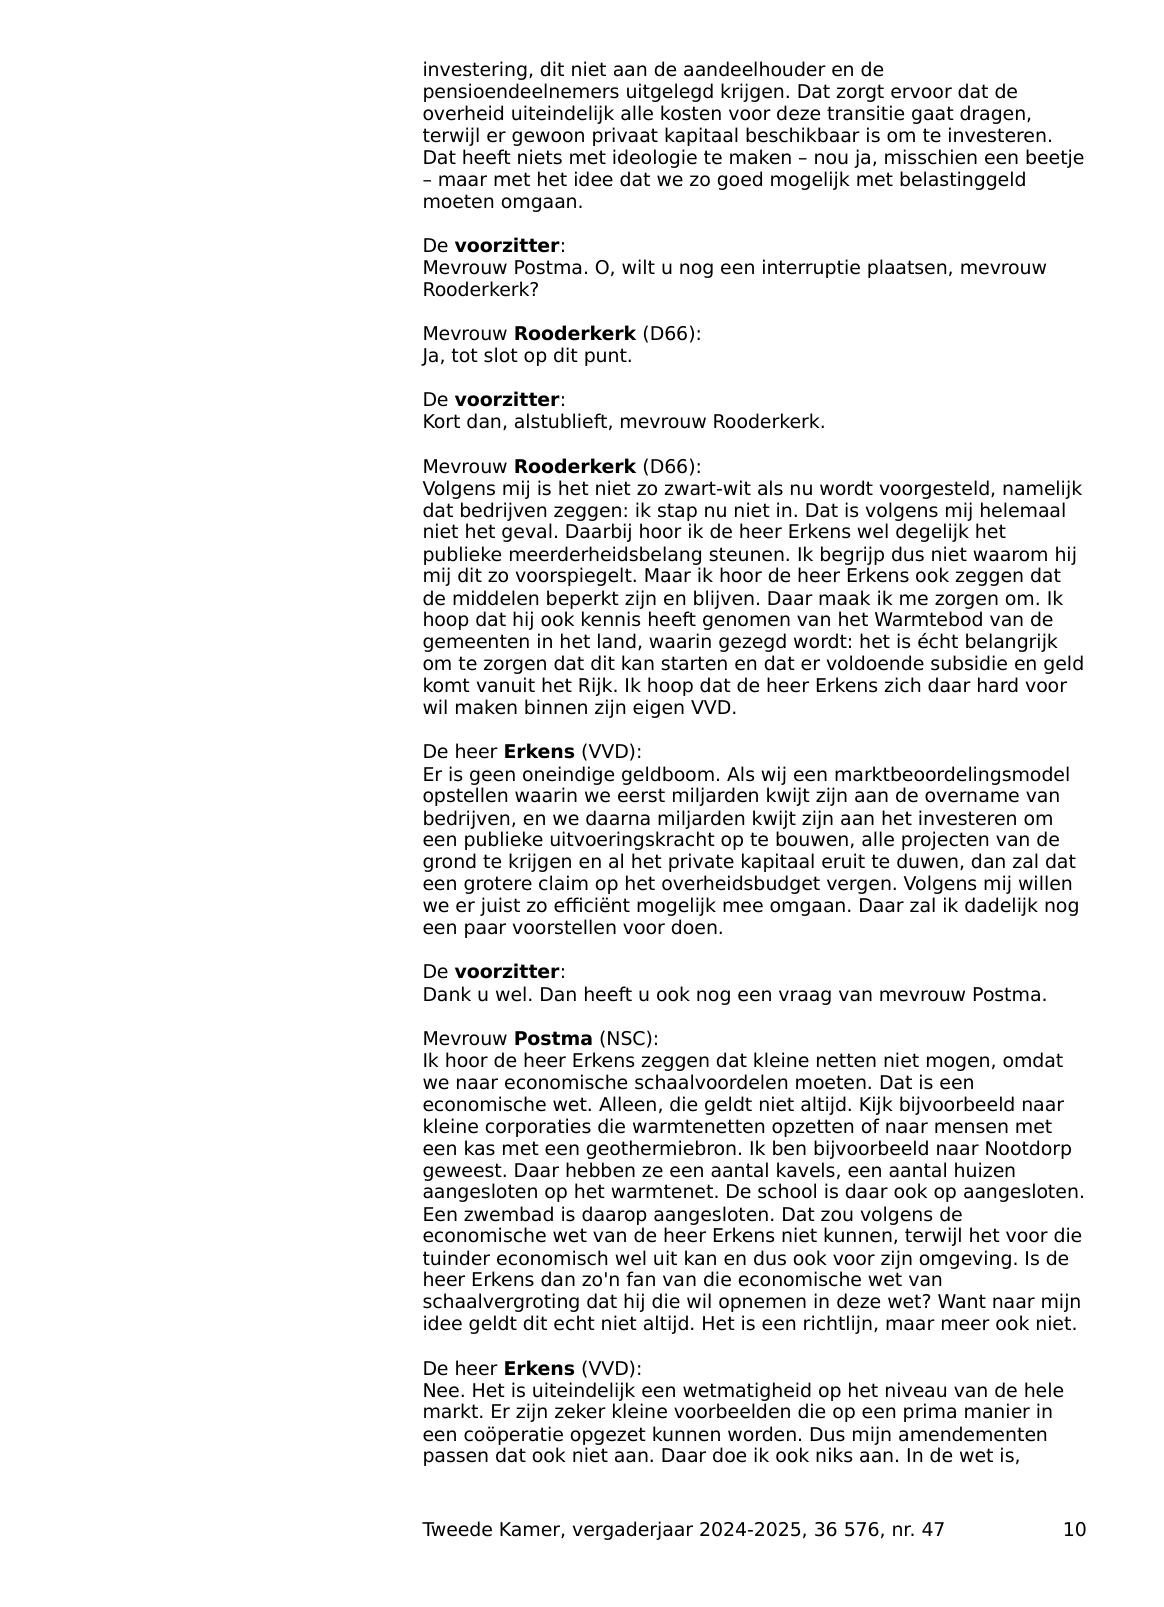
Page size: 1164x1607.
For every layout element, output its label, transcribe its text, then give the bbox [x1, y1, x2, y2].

text De voorzitter: [422, 961, 1087, 983]
text Er is geen oneindige geldboom. Als wij een marktbeoordelingsmodel opstellen waarin we eerst miljarden kwijt zijn aan de overname van bedrijven, en we daarna miljarden kwijt zijn aan het investeren om een publieke uitvoeringskracht op te bouwen, alle projecten van de grond te krijgen en al het private kapitaal eruit te duwen, dan zal dat een grotere claim op het overheidsbudget vergen. Volgens mij willen we er juist zo efficiënt mogelijk mee omgaan. Daar zal ik dadelijk nog een paar voorstellen voor doen. [422, 763, 1087, 939]
text De voorzitter: [422, 235, 1087, 257]
text Mevrouw Rooderkerk (D66): [422, 456, 1087, 477]
text investering, dit niet aan de aandeelhouder en de pensioendeelnemers uitgelegd krijgen. Dat zorgt ervoor dat de overheid uiteindelijk alle kosten voor deze transitie gaat dragen, terwijl er gewoon privaat kapitaal beschikbaar is om te investeren. Dat heeft niets met ideologie te maken – nou ja, misschien een beetje – maar met het idee dat we zo goed mogelijk met belastinggeld moeten omgaan. [422, 59, 1087, 213]
text Mevrouw Postma. O, wilt u nog een interruptie plaatsen, mevrouw Rooderkerk? [422, 257, 1087, 301]
text De heer Erkens (VVD): [422, 1357, 1087, 1379]
text Mevrouw Rooderkerk (D66): [422, 323, 1087, 345]
text Ja, tot slot op dit punt. [422, 345, 1087, 367]
text De voorzitter: [422, 389, 1087, 411]
text Kort dan, alstublieft, mevrouw Rooderkerk. [422, 411, 1087, 433]
text Volgens mij is het niet zo zwart-wit als nu wordt voorgesteld, namelijk dat bedrijven zeggen: ik stap nu niet in. Dat is volgens mij helemaal niet het geval. Daarbij hoor ik de heer Erkens wel degelijk het publieke meerderheidsbelang steunen. Ik begrijp dus niet waarom hij mij dit zo voorspiegelt. Maar ik hoor de heer Erkens ook zeggen dat de middelen beperkt zijn en blijven. Daar maak ik me zorgen om. Ik hoop dat hij ook kennis heeft genomen van het Warmtebod van de gemeenten in het land, waarin gezegd wordt: het is écht belangrijk om te zorgen dat dit kan starten en dat er voldoende subsidie en geld komt vanuit het Rijk. Ik hoop dat de heer Erkens zich daar hard voor wil maken binnen zijn eigen VVD. [422, 477, 1087, 719]
text De heer Erkens (VVD): [422, 741, 1087, 763]
text Mevrouw Postma (NSC): [422, 1028, 1087, 1049]
text Ik hoor de heer Erkens zeggen dat kleine netten niet mogen, omdat we naar economische schaalvoordelen moeten. Dat is een economische wet. Alleen, die geldt niet altijd. Kijk bijvoorbeeld naar kleine corporaties die warmtenetten opzetten of naar mensen met een kas met een geothermiebron. Ik ben bijvoorbeeld naar Nootdorp geweest. Daar hebben ze een aantal kavels, een aantal huizen aangesloten op het warmtenet. De school is daar ook op aangesloten. Een zwembad is daarop aangesloten. Dat zou volgens de economische wet van de heer Erkens niet kunnen, terwijl het voor die tuinder economisch wel uit kan en dus ook voor zijn omgeving. Is de heer Erkens dan zo'n fan van die economische wet van schaalvergroting dat hij die wil opnemen in deze wet? Want naar mijn idee geldt dit echt niet altijd. Het is een richtlijn, maar meer ook niet. [422, 1049, 1087, 1335]
text Dank u wel. Dan heeft u ook nog een vraag van mevrouw Postma. [422, 983, 1087, 1005]
text Nee. Het is uiteindelijk een wetmatigheid op het niveau van de hele markt. Er zijn zeker kleine voorbeelden die op een prima manier in een coöperatie opgezet kunnen worden. Dus mijn amendementen passen dat ook niet aan. Daar doe ik ook niks aan. In de wet is, [422, 1379, 1087, 1467]
